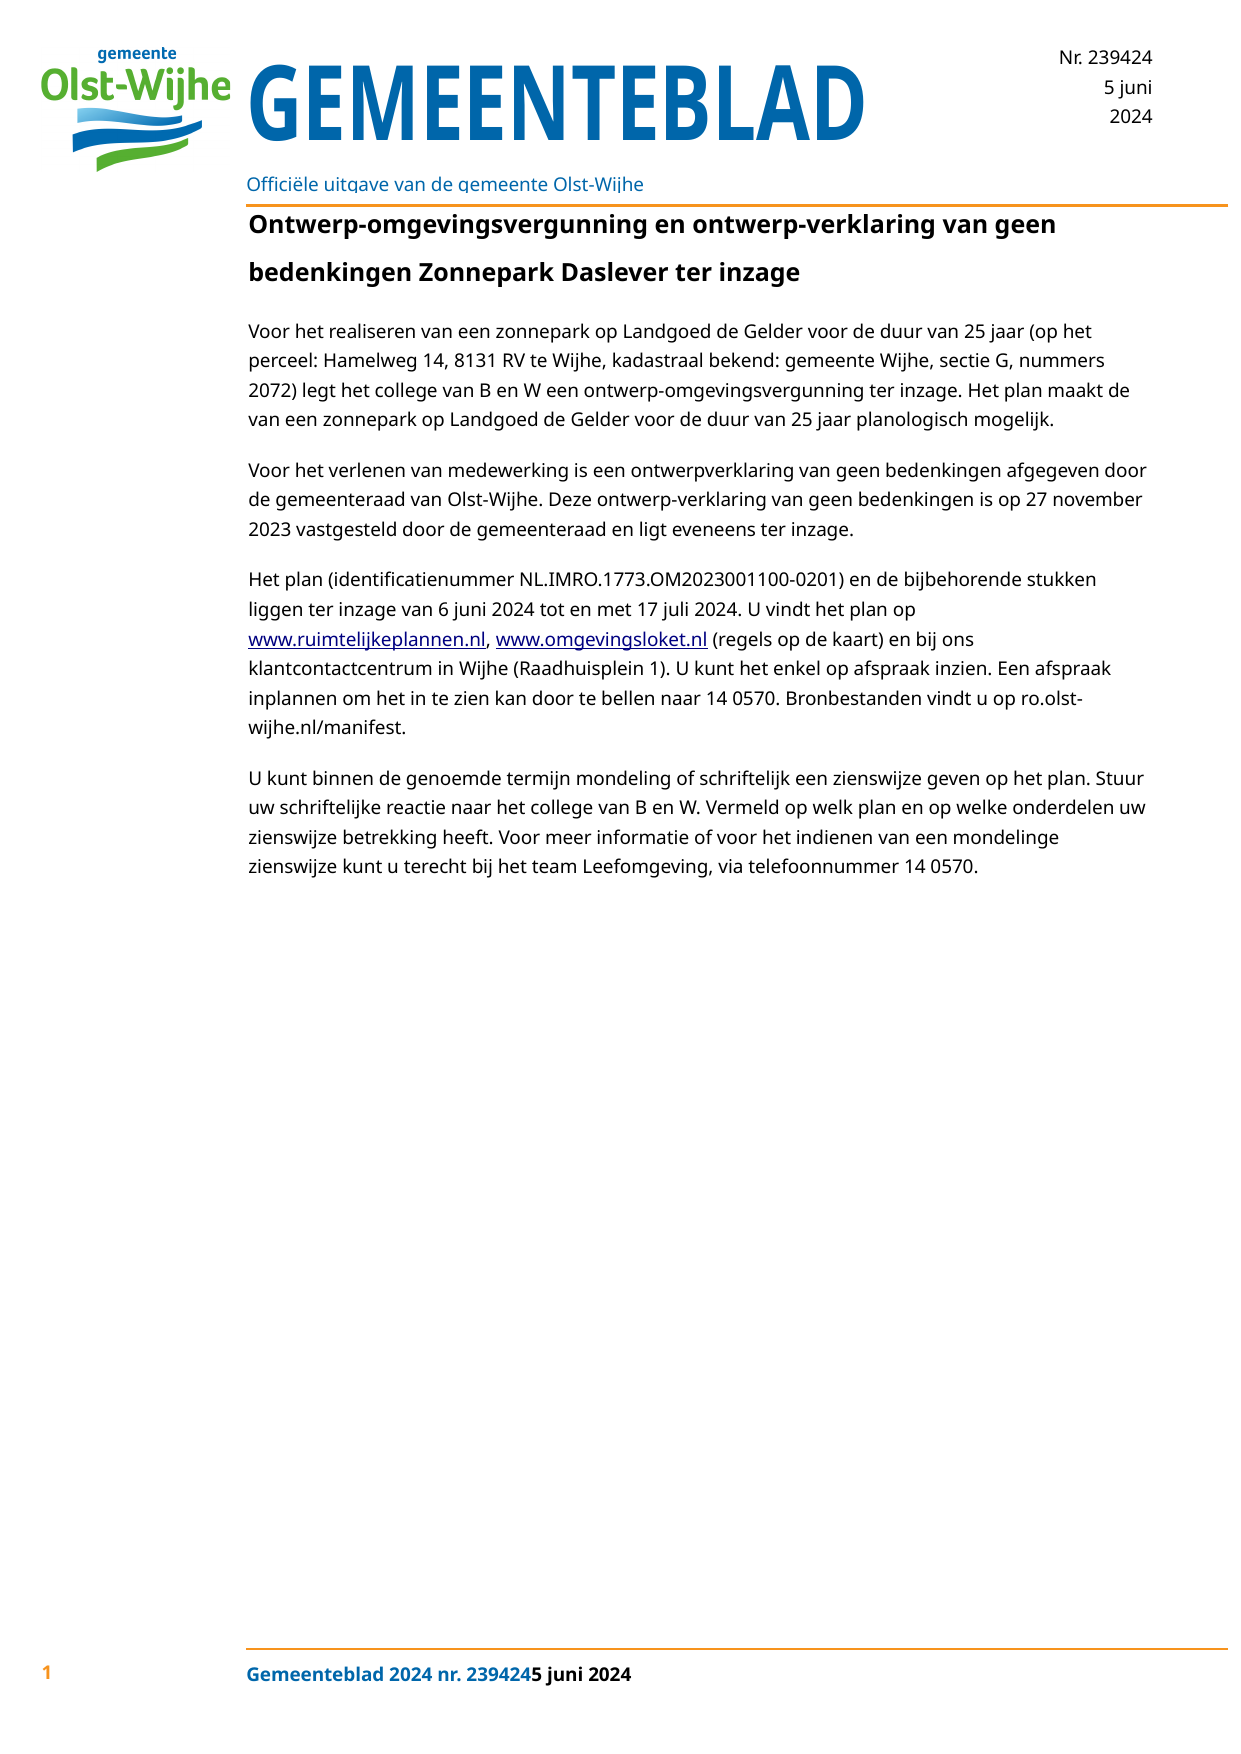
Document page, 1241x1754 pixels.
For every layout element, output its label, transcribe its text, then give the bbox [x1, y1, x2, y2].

text Voor het verlenen van medewerking is een ontwerpverklaring van geen bedenkingen afgegeven door de gemeenteraad van Olst-Wijhe. Deze ontwerp-verklaring van geen bedenkingen is op 27 november 2023 vastgesteld door de gemeenteraad en ligt eveneens ter inzage. [248, 457, 1152, 542]
picture [41, 47, 231, 172]
text Ontwerp-omgevingsvergunning en ontwerp-verklaring van geen bedenkingen Zonnepark Daslever ter inzage [248, 207, 1152, 288]
text Voor het realiseren van een zonnepark op Landgoed de Gelder voor de duur van 25 jaar (op het perceel: Hamelweg 14, 8131 RV te Wijhe, kadastraal bekend: gemeente Wijhe, sectie G, nummers 2072) legt het college van B en W een ontwerp-omgevingsvergunning ter inzage. Het plan maakt de van een zonnepark op Landgoed de Gelder voor de duur van 25 jaar planologisch mogelijk. [248, 318, 1152, 432]
text Het plan (identificatienummer NL.IMRO.1773.OM2023001100-0201) en de bijbehorende stukken liggen ter inzage van 6 juni 2024 tot en met 17 juli 2024. U vindt het plan op www.ruimtelijkeplannen.nl, www.omgevingsloket.nl (regels op de kaart) en bij ons klantcontactcentrum in Wijhe (Raadhuisplein 1). U kunt het enkel op afspraak inzien. Een afspraak inplannen om het in te zien kan door te bellen naar 14 0570. Bronbestanden vindt u op ro.olst-wijhe.nl/manifest. [248, 567, 1152, 740]
text U kunt binnen de genoemde termijn mondeling of schriftelijk een zienswijze geven op het plan. Stuur uw schriftelijke reactie naar het college van B en W. Vermeld op welk plan en op welke onderdelen uw zienswijze betrekking heeft. Voor meer informatie of voor het indienen van een mondelinge zienswijze kunt u terecht bij het team Leefomgeving, via telefoonnummer 14 0570. [248, 765, 1152, 879]
